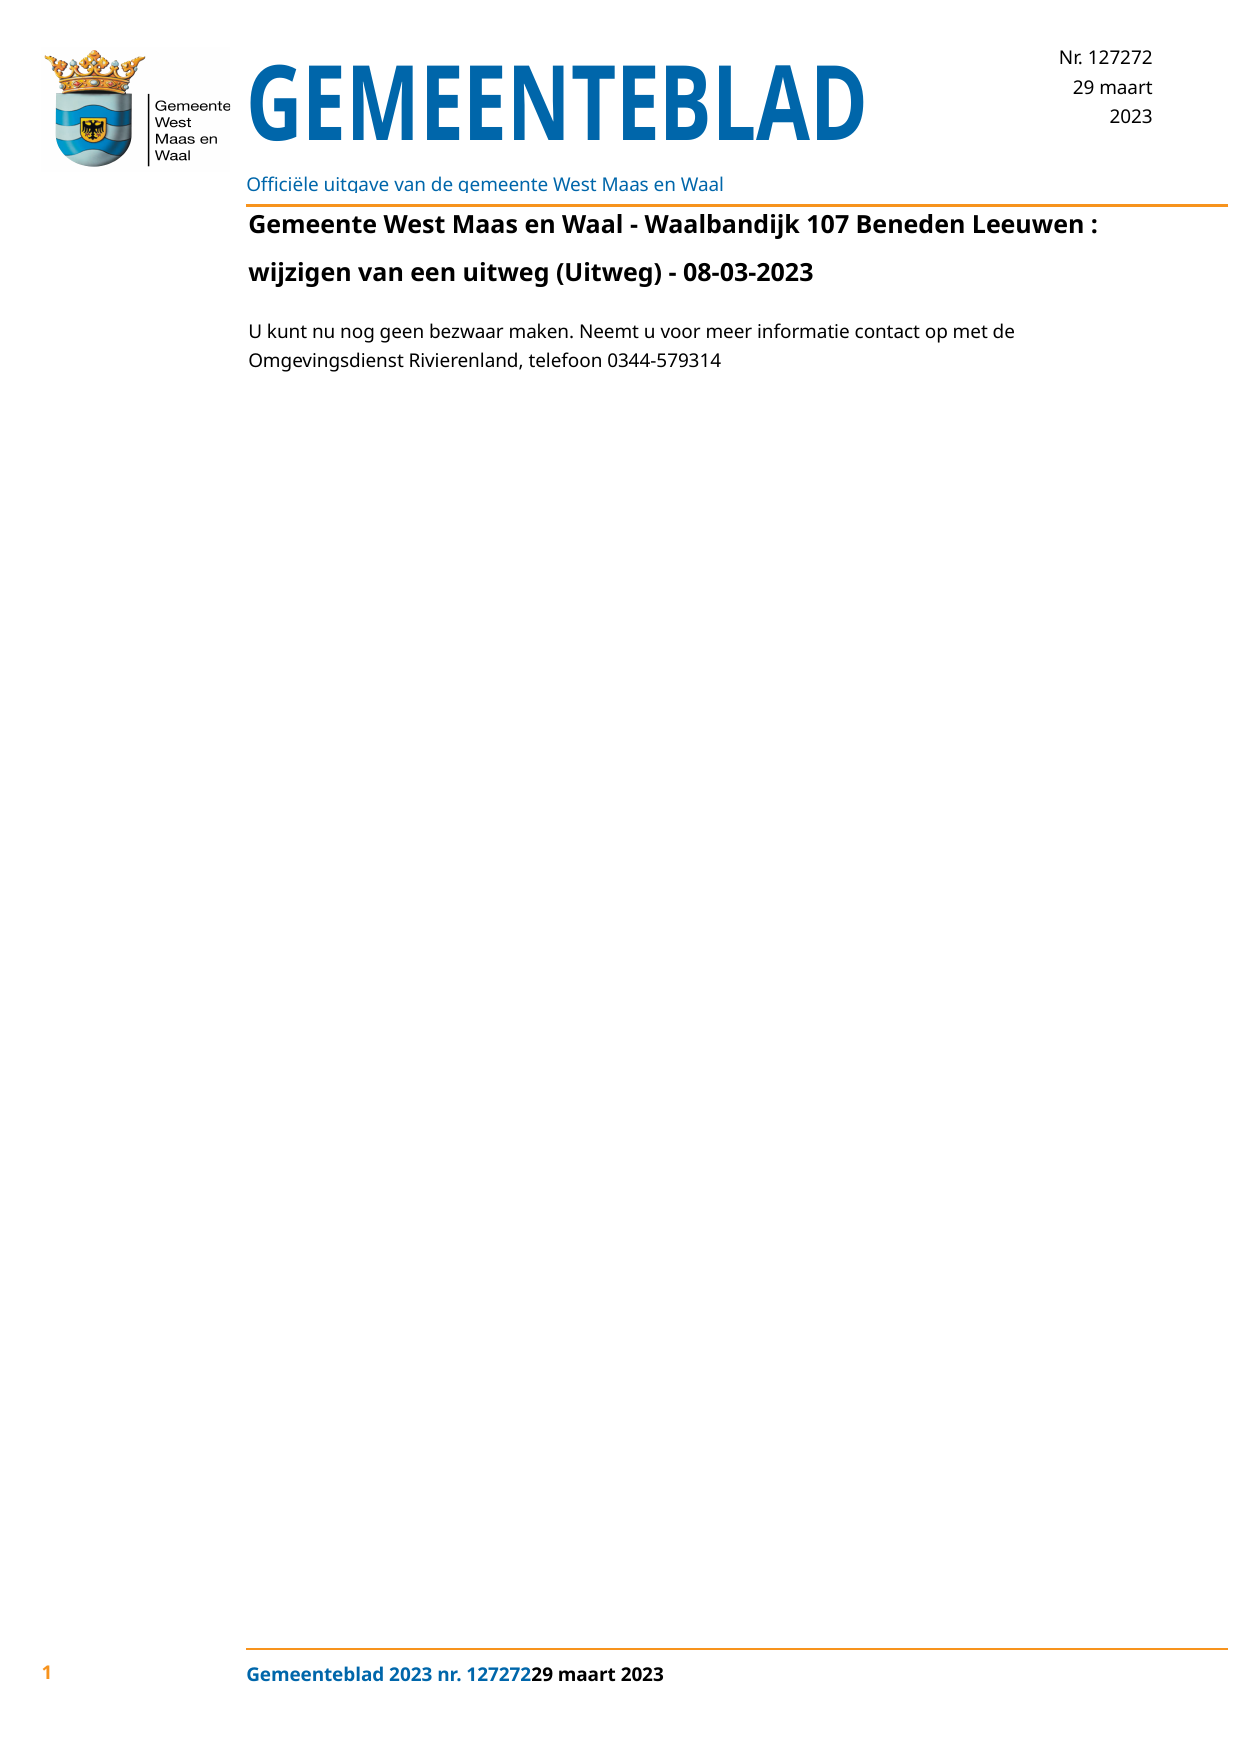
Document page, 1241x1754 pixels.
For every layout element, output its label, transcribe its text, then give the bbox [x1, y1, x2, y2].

picture [41, 47, 231, 172]
text U kunt nu nog geen bezwaar maken. Neemt u voor meer informatie contact op met de Omgevingsdienst Rivierenland, telefoon 0344-579314 [248, 318, 1152, 373]
text Gemeente West Maas en Waal - Waalbandijk 107 Beneden Leeuwen : wijzigen van een uitweg (Uitweg) - 08-03-2023 [248, 207, 1152, 288]
